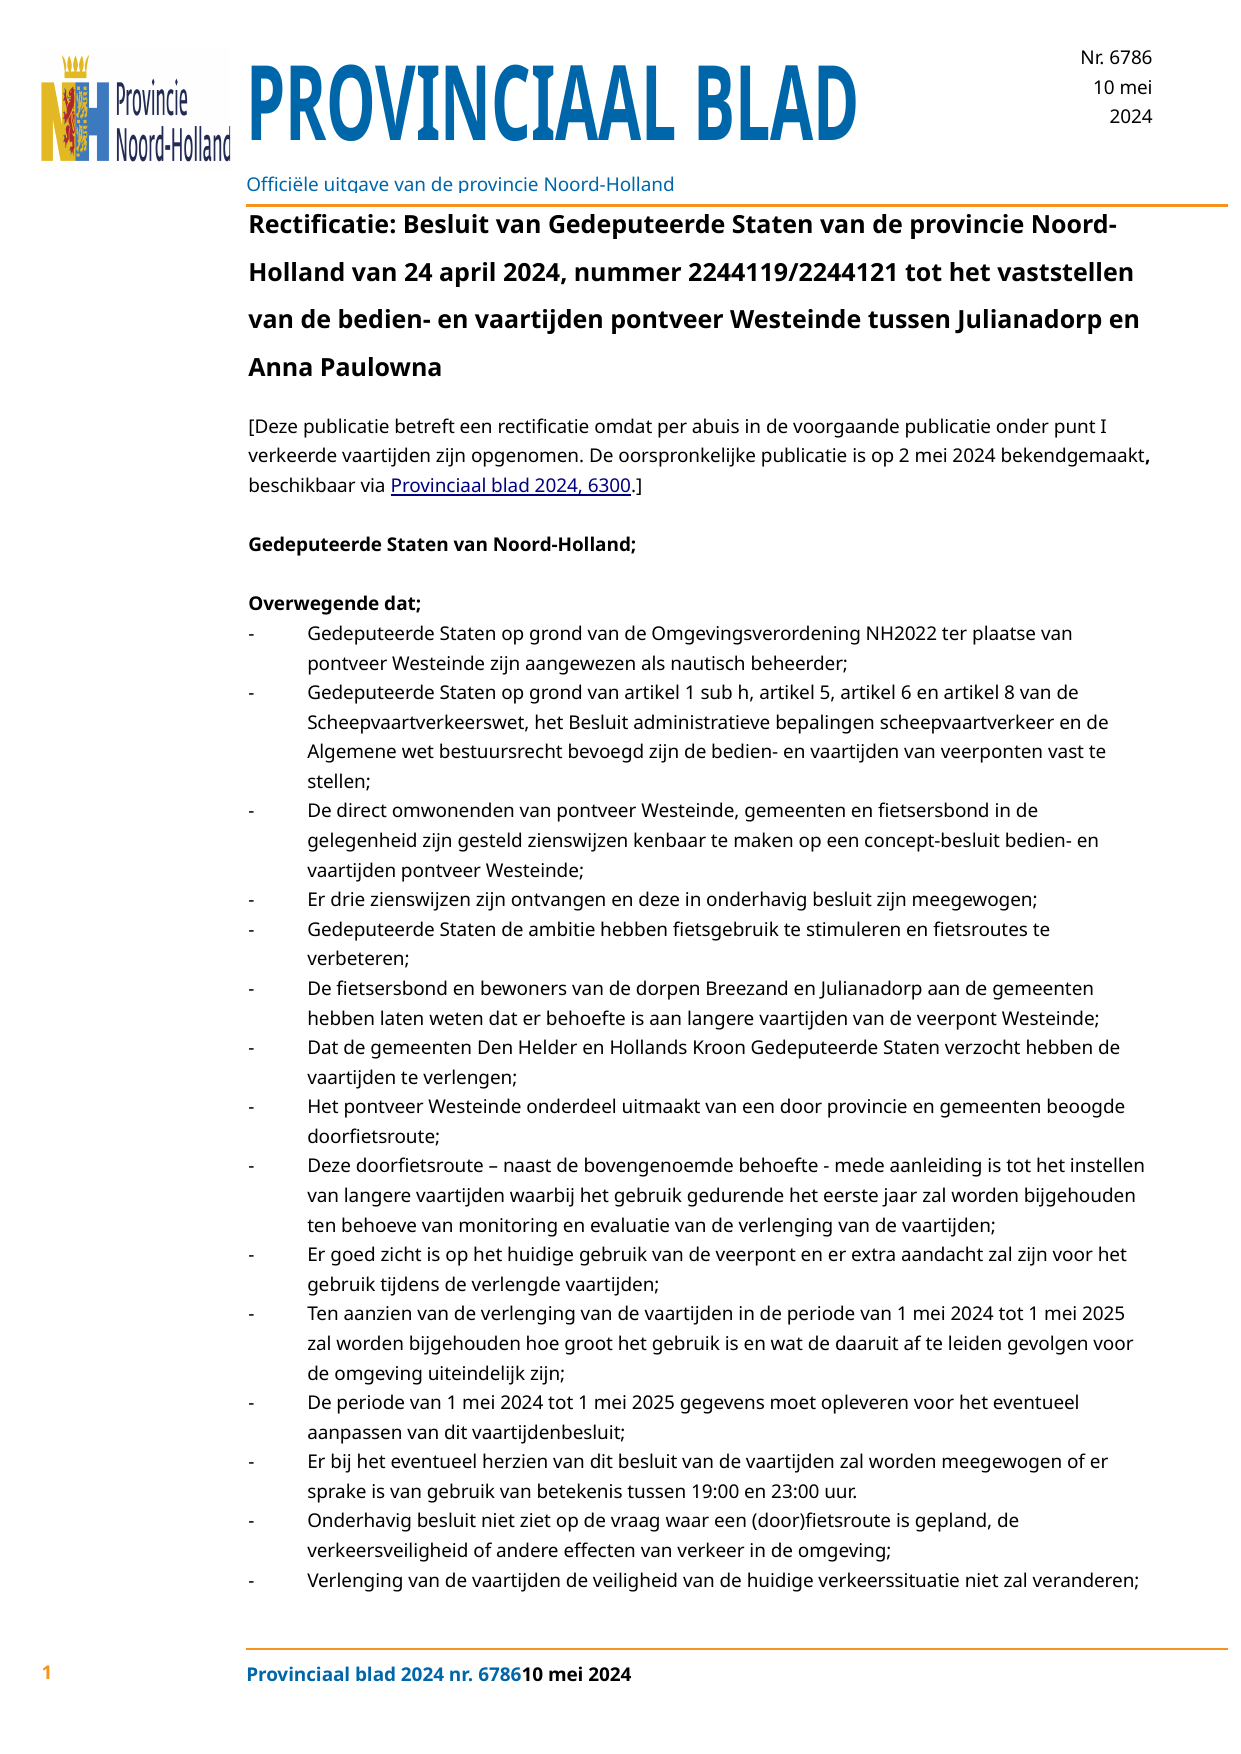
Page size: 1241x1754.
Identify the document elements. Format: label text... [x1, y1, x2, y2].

list Het pontveer Westeinde onderdeel uitmaakt van een door provincie en gemeenten beoogde doorfietsroute; [248, 1093, 1152, 1149]
list Deze doorfietsroute – naast de bovengenoemde behoefte - mede aanleiding is tot het instellen van langere vaartijden waarbij het gebruik gedurende het eerste jaar zal worden bijgehouden ten behoeve van monitoring en evaluatie van de verlenging van de vaartijden; [248, 1153, 1152, 1238]
list Onderhavig besluit niet ziet op de vraag waar een (door)fietsroute is gepland, de verkeersveiligheid of andere effecten van verkeer in de omgeving; [248, 1508, 1152, 1563]
list Er drie zienswijzen zijn ontvangen en deze in onderhavig besluit zijn meegewogen; [248, 886, 1152, 912]
list De fietsersbond en bewoners van de dorpen Breezand en Julianadorp aan de gemeenten hebben laten weten dat er behoefte is aan langere vaartijden van de veerpont Westeinde; [248, 975, 1152, 1031]
list Ten aanzien van de verlenging van de vaartijden in de periode van 1 mei 2024 tot 1 mei 2025 zal worden bijgehouden hoe groot het gebruik is en wat de daaruit af te leiden gevolgen voor de omgeving uiteindelijk zijn; [248, 1301, 1152, 1386]
list Er bij het eventueel herzien van dit besluit van de vaartijden zal worden meegewogen of er sprake is van gebruik van betekenis tussen 19:00 en 23:00 uur. [248, 1448, 1152, 1504]
text Rectificatie: Besluit van Gedeputeerde Staten van de provincie Noord-Holland van 24 april 2024, nummer 2244119/2244121 tot het vaststellen van de bedien- en vaartijden pontveer Westeinde tussen Julianadorp en Anna Paulowna [248, 207, 1152, 384]
list De direct omwonenden van pontveer Westeinde, gemeenten en fietsersbond in de gelegenheid zijn gesteld zienswijzen kenbaar te maken op een concept-besluit bedien- en vaartijden pontveer Westeinde; [248, 798, 1152, 883]
text Overwegende dat; [248, 591, 1152, 616]
list Er goed zicht is op het huidige gebruik van de veerpont en er extra aandacht zal zijn voor het gebruik tijdens de verlengde vaartijden; [248, 1241, 1152, 1297]
text Gedeputeerde Staten van Noord-Holland; [248, 531, 1152, 557]
list Gedeputeerde Staten de ambitie hebben fietsgebruik te stimuleren en fietsroutes te verbeteren; [248, 916, 1152, 971]
list Dat de gemeenten Den Helder en Hollands Kroon Gedeputeerde Staten verzocht hebben de vaartijden te verlengen; [248, 1034, 1152, 1090]
picture [41, 47, 231, 172]
text [Deze publicatie betreft een rectificatie omdat per abuis in de voorgaande publicatie onder punt I verkeerde vaartijden zijn opgenomen. De oorspronkelijke publicatie is op 2 mei 2024 bekendgemaakt, beschikbaar via Provinciaal blad 2024, 6300.] [248, 413, 1152, 498]
list Verlenging van de vaartijden de veiligheid van de huidige verkeerssituatie niet zal veranderen; [248, 1567, 1152, 1593]
list Gedeputeerde Staten op grond van artikel 1 sub h, artikel 5, artikel 6 en artikel 8 van de Scheepvaartverkeerswet, het Besluit administratieve bepalingen scheepvaartverkeer en de Algemene wet bestuursrecht bevoegd zijn de bedien- en vaartijden van veerponten vast te stellen; [248, 679, 1152, 794]
list Gedeputeerde Staten op grond van de Omgevingsverordening NH2022 ter plaatse van pontveer Westeinde zijn aangewezen als nautisch beheerder; [248, 620, 1152, 676]
list De periode van 1 mei 2024 tot 1 mei 2025 gegevens moet opleveren voor het eventueel aanpassen van dit vaartijdenbesluit; [248, 1389, 1152, 1445]
